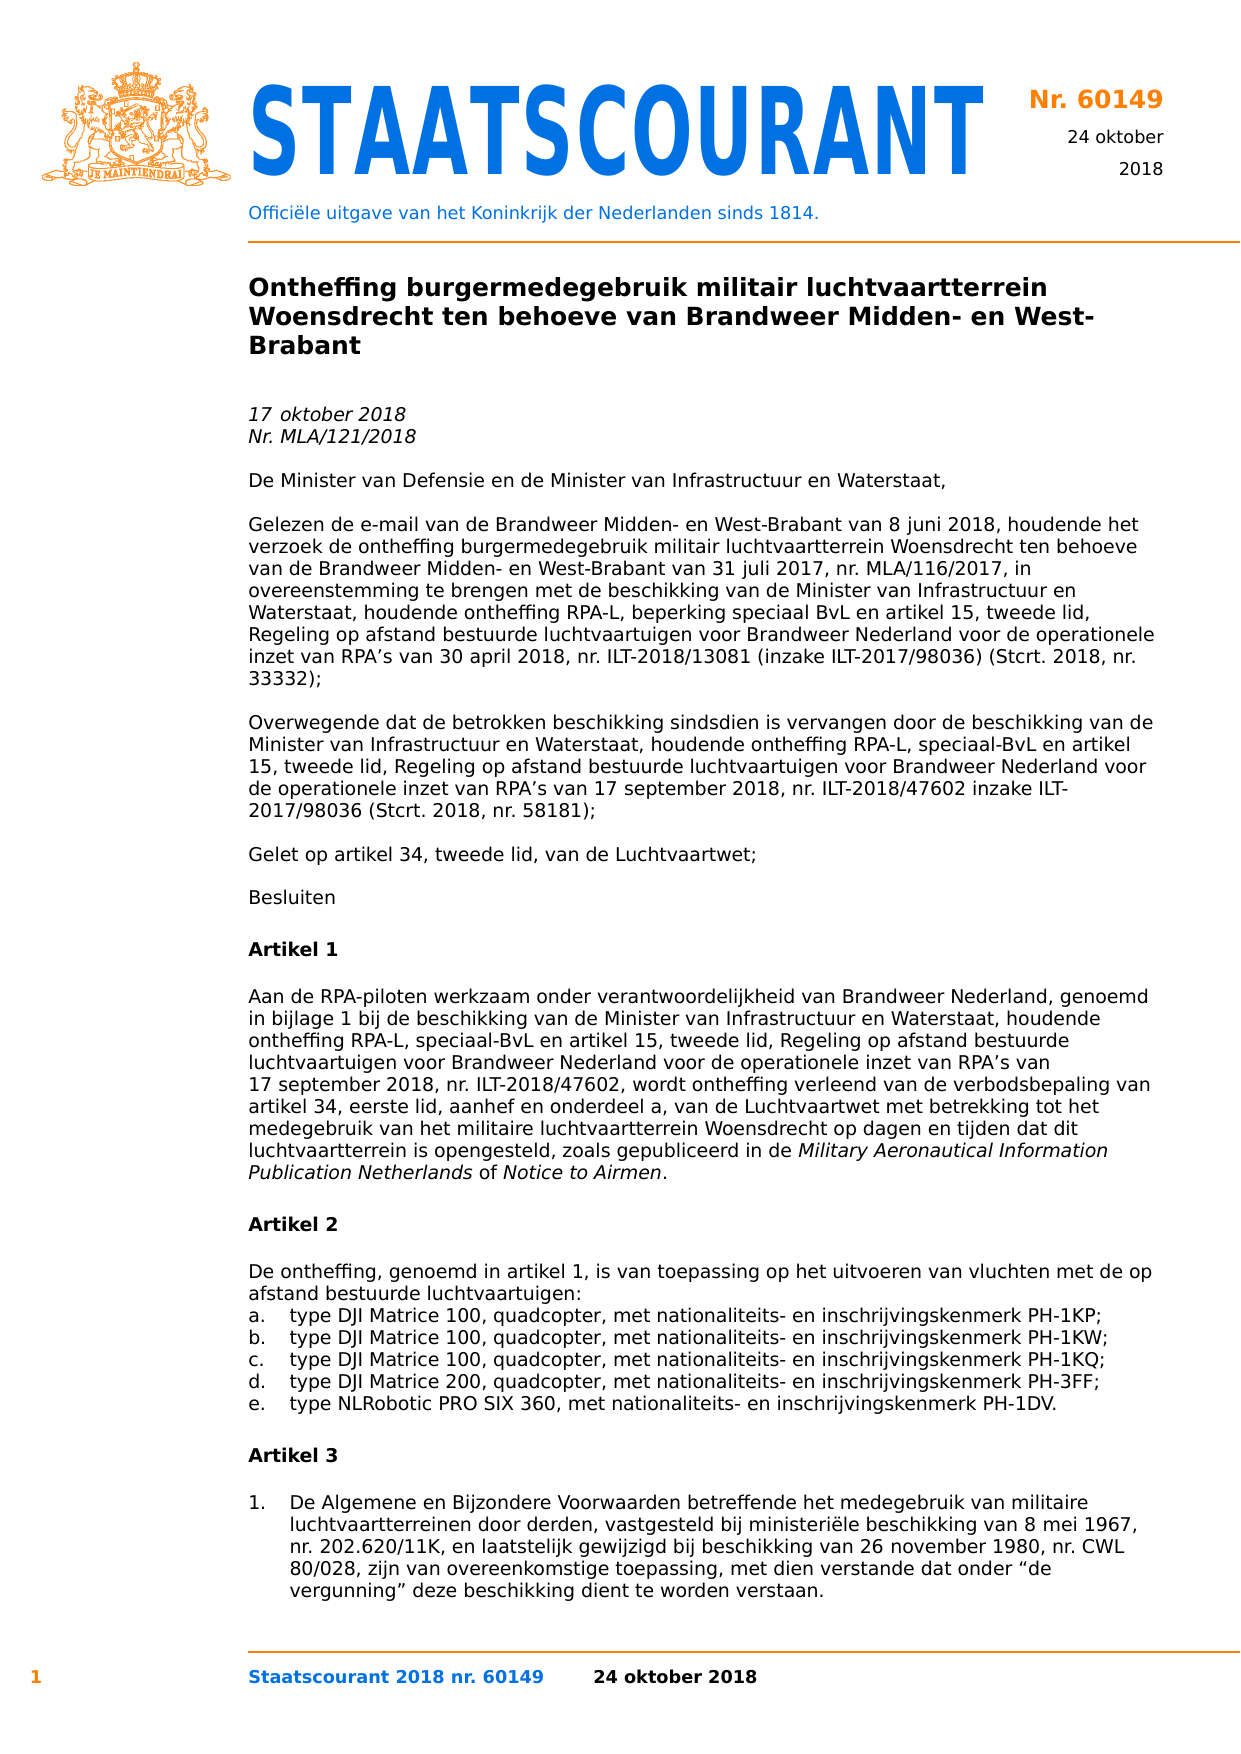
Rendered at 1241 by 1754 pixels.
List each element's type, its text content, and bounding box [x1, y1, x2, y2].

text Nr. MLA/121/2018 [248, 426, 1163, 448]
subtitle Ontheffing burgermedegebruik militair luchtvaartterrein Woensdrecht ten behoeve van Brandweer Midden- en West-Brabant [248, 273, 1163, 361]
text De ontheffing, genoemd in artikel 1, is van toepassing op het uitvoeren van vluchten met de op afstand bestuurde luchtvaartuigen: [248, 1261, 1163, 1305]
subtitle Artikel 2 [248, 1214, 1163, 1236]
text e. type NLRobotic PRO SIX 360, met nationaliteits- en inschrijvingskenmerk PH-1DV. [248, 1393, 1163, 1415]
text b. type DJI Matrice 100, quadcopter, met nationaliteits- en inschrijvingskenmerk PH-1KW; [248, 1327, 1163, 1349]
table_cell Officiële uitgave van het Koninkrijk der Nederlanden sinds 1814. [248, 203, 1240, 241]
text De Minister van Defensie en de Minister van Infrastructuur en Waterstaat, [248, 470, 1163, 492]
table_header Nr. 60149 [998, 62, 1240, 121]
text Overwegende dat de betrokken beschikking sindsdien is vervangen door de beschikking van de Minister van Infrastructuur en Waterstaat, houdende ontheffing RPA-L, speciaal-BvL en artikel 15, tweede lid, Regeling op afstand bestuurde luchtvaartuigen voor Brandweer Nederland voor de operationele inzet van RPA’s van 17 september 2018, nr. ILT-2018/47602 inzake ILT-2017/98036 (Stcrt. 2018, nr. 58181); [248, 712, 1163, 822]
text c. type DJI Matrice 100, quadcopter, met nationaliteits- en inschrijvingskenmerk PH-1KQ; [248, 1349, 1163, 1371]
text d. type DJI Matrice 200, quadcopter, met nationaliteits- en inschrijvingskenmerk PH-3FF; [248, 1371, 1163, 1393]
text 17 oktober 2018 [248, 404, 1163, 426]
picture [41, 62, 231, 186]
table_header [25, 62, 248, 241]
text Gelezen de e-mail van de Brandweer Midden- en West-Brabant van 8 juni 2018, houdende het verzoek de ontheffing burgermedegebruik militair luchtvaartterrein Woensdrecht ten behoeve van de Brandweer Midden- en West-Brabant van 31 juli 2017, nr. MLA/116/2017, in overeenstemming te brengen met de beschikking van de Minister van Infrastructuur en Waterstaat, houdende ontheffing RPA-L, beperking speciaal BvL en artikel 15, tweede lid, Regeling op afstand bestuurde luchtvaartuigen voor Brandweer Nederland voor de operationele inzet van RPA’s van 30 april 2018, nr. ILT-2018/13081 (inzake ILT-2017/98036) (Stcrt. 2018, nr. 33332); [248, 514, 1163, 690]
table_cell 24 oktober [998, 121, 1240, 153]
table_header STAATSCOURANT [248, 62, 998, 203]
text a. type DJI Matrice 100, quadcopter, met nationaliteits- en inschrijvingskenmerk PH-1KP; [248, 1305, 1163, 1327]
text Besluiten [248, 887, 1163, 909]
text Gelet op artikel 34, tweede lid, van de Luchtvaartwet; [248, 843, 1163, 865]
subtitle Artikel 3 [248, 1445, 1163, 1467]
text Aan de RPA-piloten werkzaam onder verantwoordelijkheid van Brandweer Nederland, genoemd in bijlage 1 bij de beschikking van de Minister van Infrastructuur en Waterstaat, houdende ontheffing RPA-L, speciaal-BvL en artikel 15, tweede lid, Regeling op afstand bestuurde luchtvaartuigen voor Brandweer Nederland voor de operationele inzet van RPA’s van 17 september 2018, nr. ILT-2018/47602, wordt ontheffing verleend van de verbodsbepaling van artikel 34, eerste lid, aanhef en onderdeel a, van de Luchtvaartwet met betrekking tot het medegebruik van het militaire luchtvaartterrein Woensdrecht op dagen en tijden dat dit luchtvaartterrein is opengesteld, zoals gepubliceerd in de Military Aeronautical Information Publication Netherlands of Notice to Airmen. [248, 986, 1163, 1184]
text 1. De Algemene en Bijzondere Voorwaarden betreffende het medegebruik van militaire luchtvaartterreinen door derden, vastgesteld bij ministeriële beschikking van 8 mei 1967, nr. 202.620/11K, en laatstelijk gewijzigd bij beschikking van 26 november 1980, nr. CWL 80/028, zijn van overeenkomstige toepassing, met dien verstande dat onder “de vergunning” deze beschikking dient te worden verstaan. [248, 1492, 1163, 1602]
subtitle Artikel 1 [248, 939, 1163, 961]
table_cell 2018 [998, 153, 1240, 203]
